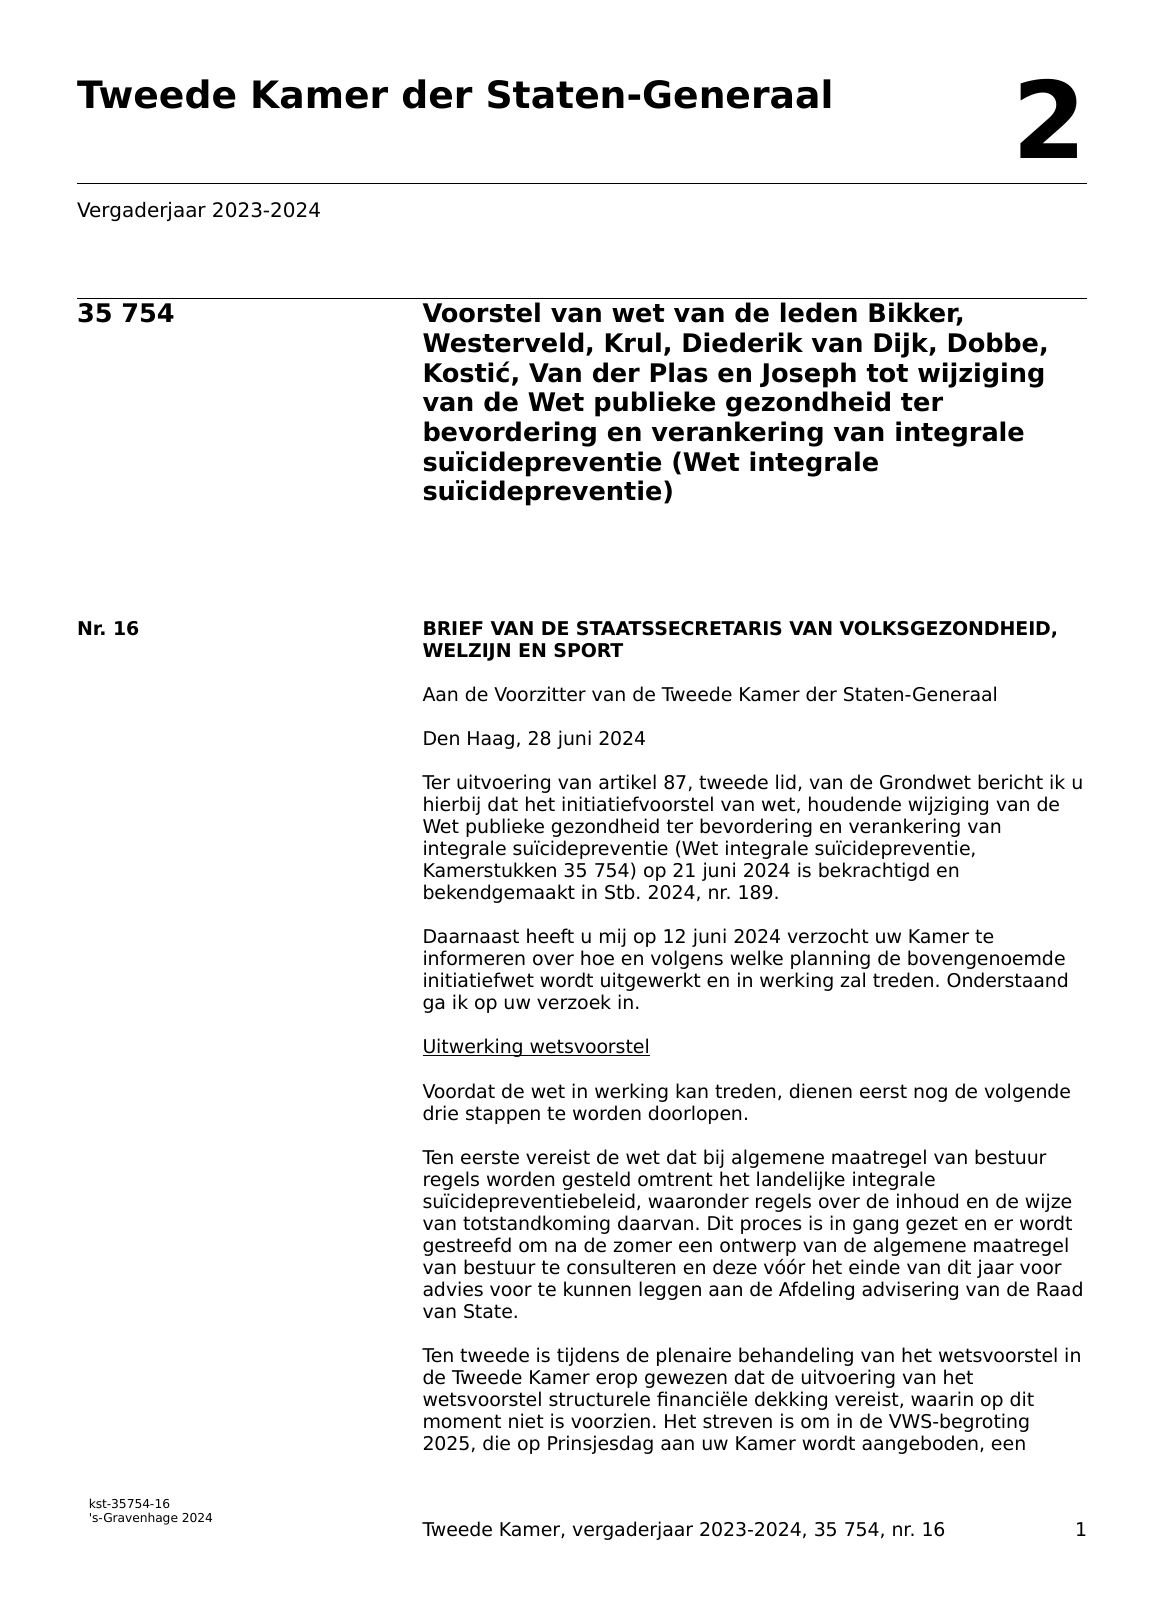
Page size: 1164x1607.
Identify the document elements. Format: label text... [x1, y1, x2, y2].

text kst-35754-16 [88, 1497, 323, 1511]
text Ter uitvoering van artikel 87, tweede lid, van de Grondwet bericht ik u hierbij dat het initiatiefvoorstel van wet, houdende wijziging van de Wet publieke gezondheid ter bevordering en verankering van integrale suïcidepreventie (Wet integrale suïcidepreventie, Kamerstukken 35 754) op 21 juni 2024 is bekrachtigd en bekendgemaakt in Stb. 2024, nr. 189. [422, 772, 1087, 904]
text Daarnaast heeft u mij op 12 juni 2024 verzocht uw Kamer te informeren over hoe en volgens welke planning de bovengenoemde initiatiefwet wordt uitgewerkt en in werking zal treden. Onderstaand ga ik op uw verzoek in. [422, 926, 1087, 1014]
subtitle Uitwerking wetsvoorstel [422, 1036, 1087, 1058]
text 's-Gravenhage 2024 [88, 1511, 323, 1525]
text Ten tweede is tijdens de plenaire behandeling van het wetsvoorstel in de Tweede Kamer erop gewezen dat de uitvoering van het wetsvoorstel structurele financiële dekking vereist, waarin op dit moment niet is voorzien. Het streven is om in de VWS-begroting 2025, die op Prinsjesdag aan uw Kamer wordt aangeboden, een [422, 1345, 1087, 1455]
text Den Haag, 28 juni 2024 [422, 728, 1087, 750]
table_header Tweede Kamer der Staten-Generaal [77, 59, 886, 183]
table_header 2 [886, 59, 1087, 183]
text Ten eerste vereist de wet dat bij algemene maatregel van bestuur regels worden gesteld omtrent het landelijke integrale suïcidepreventiebeleid, waaronder regels over de inhoud en de wijze van totstandkoming daarvan. Dit proces is in gang gezet en er wordt gestreefd om na de zomer een ontwerp van de algemene maatregel van bestuur te consulteren en deze vóór het einde van dit jaar voor advies voor te kunnen leggen aan de Afdeling advisering van de Raad van State. [422, 1147, 1087, 1323]
text Aan de Voorzitter van de Tweede Kamer der Staten-Generaal [422, 684, 1087, 706]
subtitle Nr. 16 BRIEF VAN DE STAATSSECRETARIS VAN VOLKSGEZONDHEID, WELZIJN EN SPORT [77, 618, 1087, 662]
table_cell Vergaderjaar 2023-2024 [77, 184, 1087, 298]
text Voordat de wet in werking kan treden, dienen eerst nog de volgende drie stappen te worden doorlopen. [422, 1081, 1087, 1124]
subtitle 35 754 Voorstel van wet van de leden Bikker, Westerveld, Krul, Diederik van Dijk, Dobbe, Kostić, Van der Plas en Joseph tot wijziging van de Wet publieke gezondheid ter bevordering en verankering van integrale suïcidepreventie (Wet integrale suïcidepreventie) [77, 299, 1087, 507]
